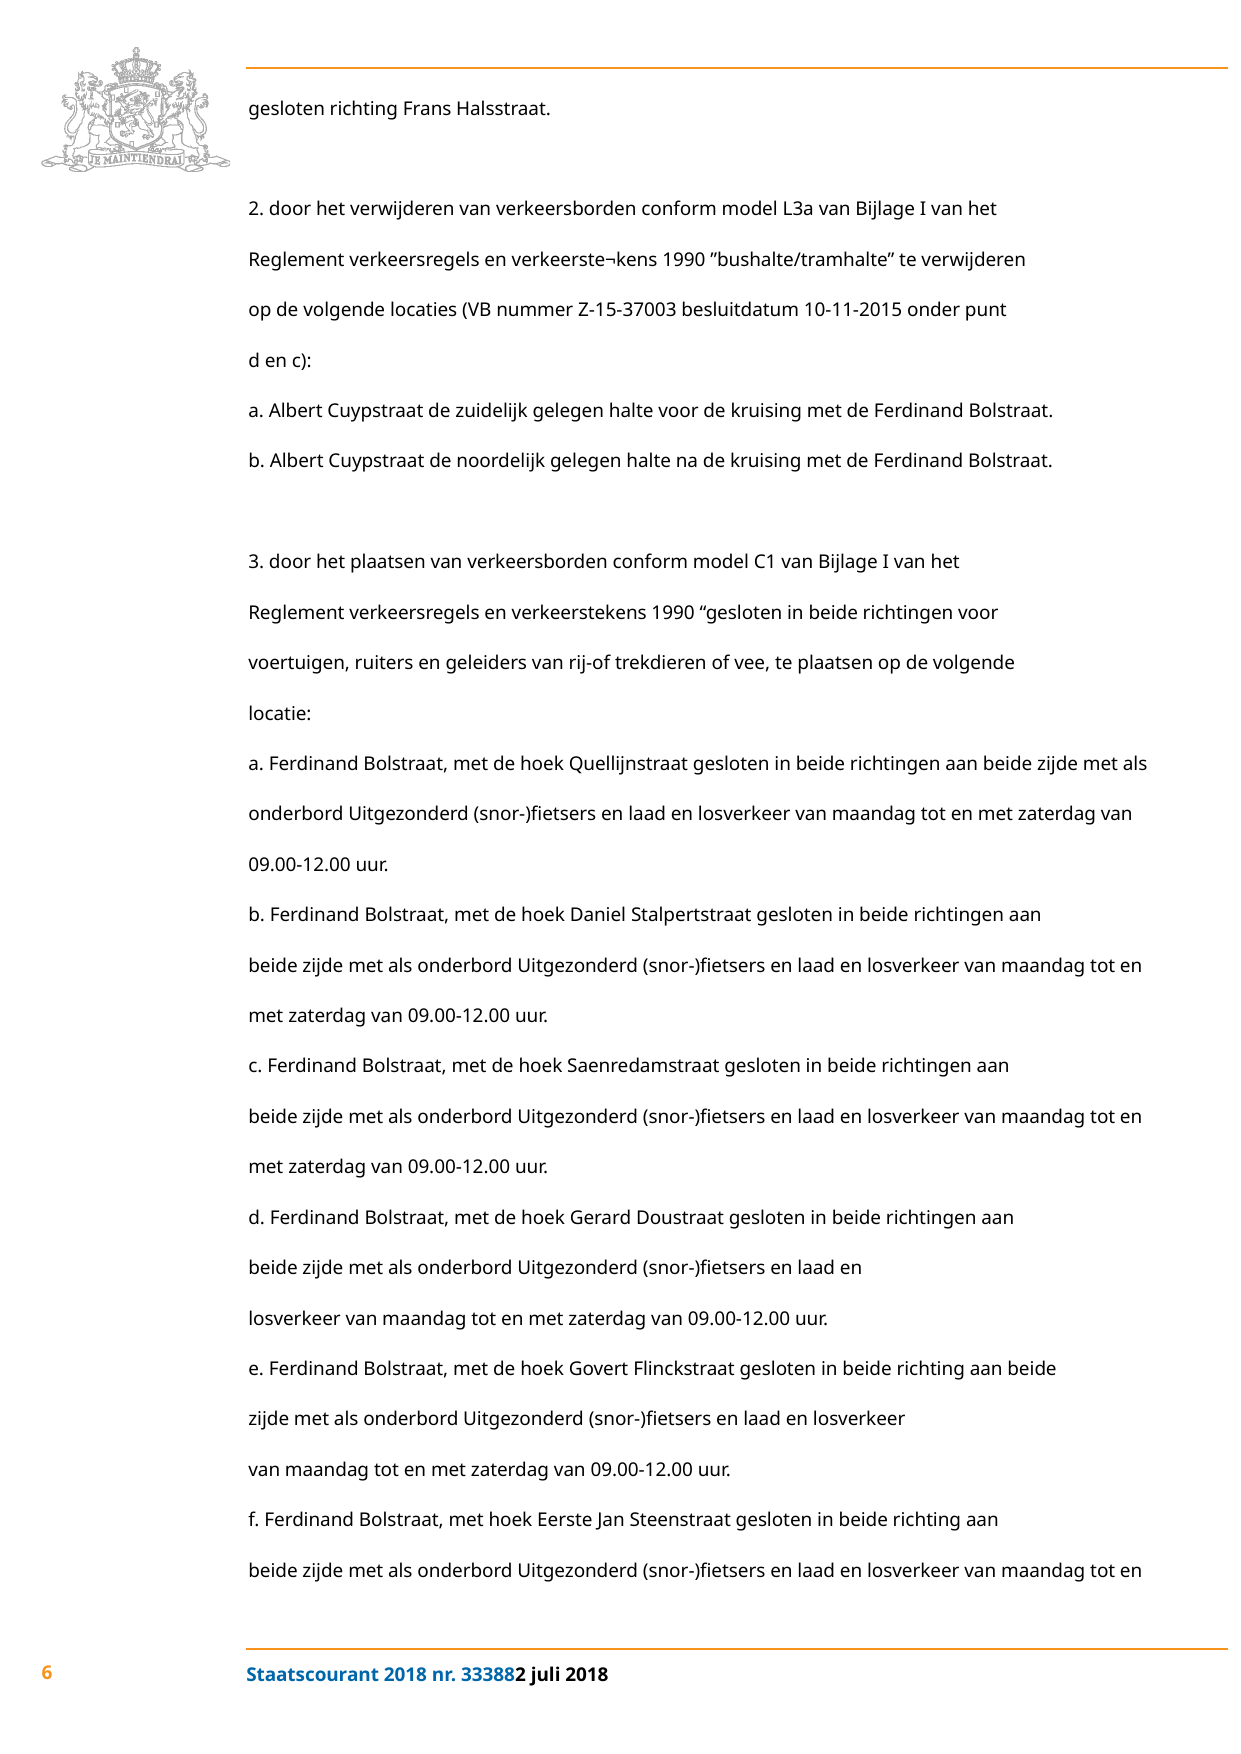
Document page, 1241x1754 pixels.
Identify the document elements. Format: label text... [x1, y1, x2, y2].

text Reglement verkeersregels en verkeerstekens 1990 “gesloten in beide richtingen voor [248, 599, 1152, 625]
text a. Albert Cuypstraat de zuidelijk gelegen halte voor de kruising met de Ferdinand Bolstraat. [248, 397, 1152, 423]
text c. Ferdinand Bolstraat, met de hoek Saenredamstraat gesloten in beide richtingen aan [248, 1053, 1152, 1078]
text b. Albert Cuypstraat de noordelijk gelegen halte na de kruising met de Ferdinand Bolstraat. [248, 448, 1152, 473]
text Reglement verkeersregels en verkeerste¬kens 1990 ”bushalte/tramhalte” te verwijderen [248, 246, 1152, 272]
text d. Ferdinand Bolstraat, met de hoek Gerard Doustraat gesloten in beide richtingen aan [248, 1204, 1152, 1230]
text op de volgende locaties (VB nummer Z-15-37003 besluitdatum 10-11-2015 onder punt [248, 296, 1152, 322]
text locatie: [248, 700, 1152, 726]
text van maandag tot en met zaterdag van 09.00-12.00 uur. [248, 1456, 1152, 1482]
text met zaterdag van 09.00-12.00 uur. [248, 1153, 1152, 1179]
text d en c): [248, 347, 1152, 373]
text beide zijde met als onderbord Uitgezonderd (snor-)fietsers en laad en losverkeer van maandag tot en [248, 1557, 1152, 1583]
text zijde met als onderbord Uitgezonderd (snor-)fietsers en laad en losverkeer [248, 1406, 1152, 1431]
picture [41, 47, 231, 172]
text f. Ferdinand Bolstraat, met hoek Eerste Jan Steenstraat gesloten in beide richting aan [248, 1506, 1152, 1532]
text losverkeer van maandag tot en met zaterdag van 09.00-12.00 uur. [248, 1305, 1152, 1331]
text beide zijde met als onderbord Uitgezonderd (snor-)fietsers en laad en [248, 1254, 1152, 1280]
text beide zijde met als onderbord Uitgezonderd (snor-)fietsers en laad en losverkeer van maandag tot en [248, 952, 1152, 978]
text gesloten richting Frans Halsstraat. [248, 95, 1152, 121]
text b. Ferdinand Bolstraat, met de hoek Daniel Stalpertstraat gesloten in beide richtingen aan [248, 901, 1152, 927]
text e. Ferdinand Bolstraat, met de hoek Govert Flinckstraat gesloten in beide richting aan beide [248, 1355, 1152, 1381]
text beide zijde met als onderbord Uitgezonderd (snor-)fietsers en laad en losverkeer van maandag tot en [248, 1103, 1152, 1129]
text voertuigen, ruiters en geleiders van rij-of trekdieren of vee, te plaatsen op de volgende [248, 649, 1152, 675]
text 2. door het verwijderen van verkeersborden conform model L3a van Bijlage I van het [248, 196, 1152, 221]
text 3. door het plaatsen van verkeersborden conform model C1 van Bijlage I van het [248, 548, 1152, 574]
text onderbord Uitgezonderd (snor-)fietsers en laad en losverkeer van maandag tot en met zaterdag van [248, 801, 1152, 826]
text met zaterdag van 09.00-12.00 uur. [248, 1002, 1152, 1028]
text 09.00-12.00 uur. [248, 851, 1152, 877]
text a. Ferdinand Bolstraat, met de hoek Quellijnstraat gesloten in beide richtingen aan beide zijde met als [248, 750, 1152, 776]
